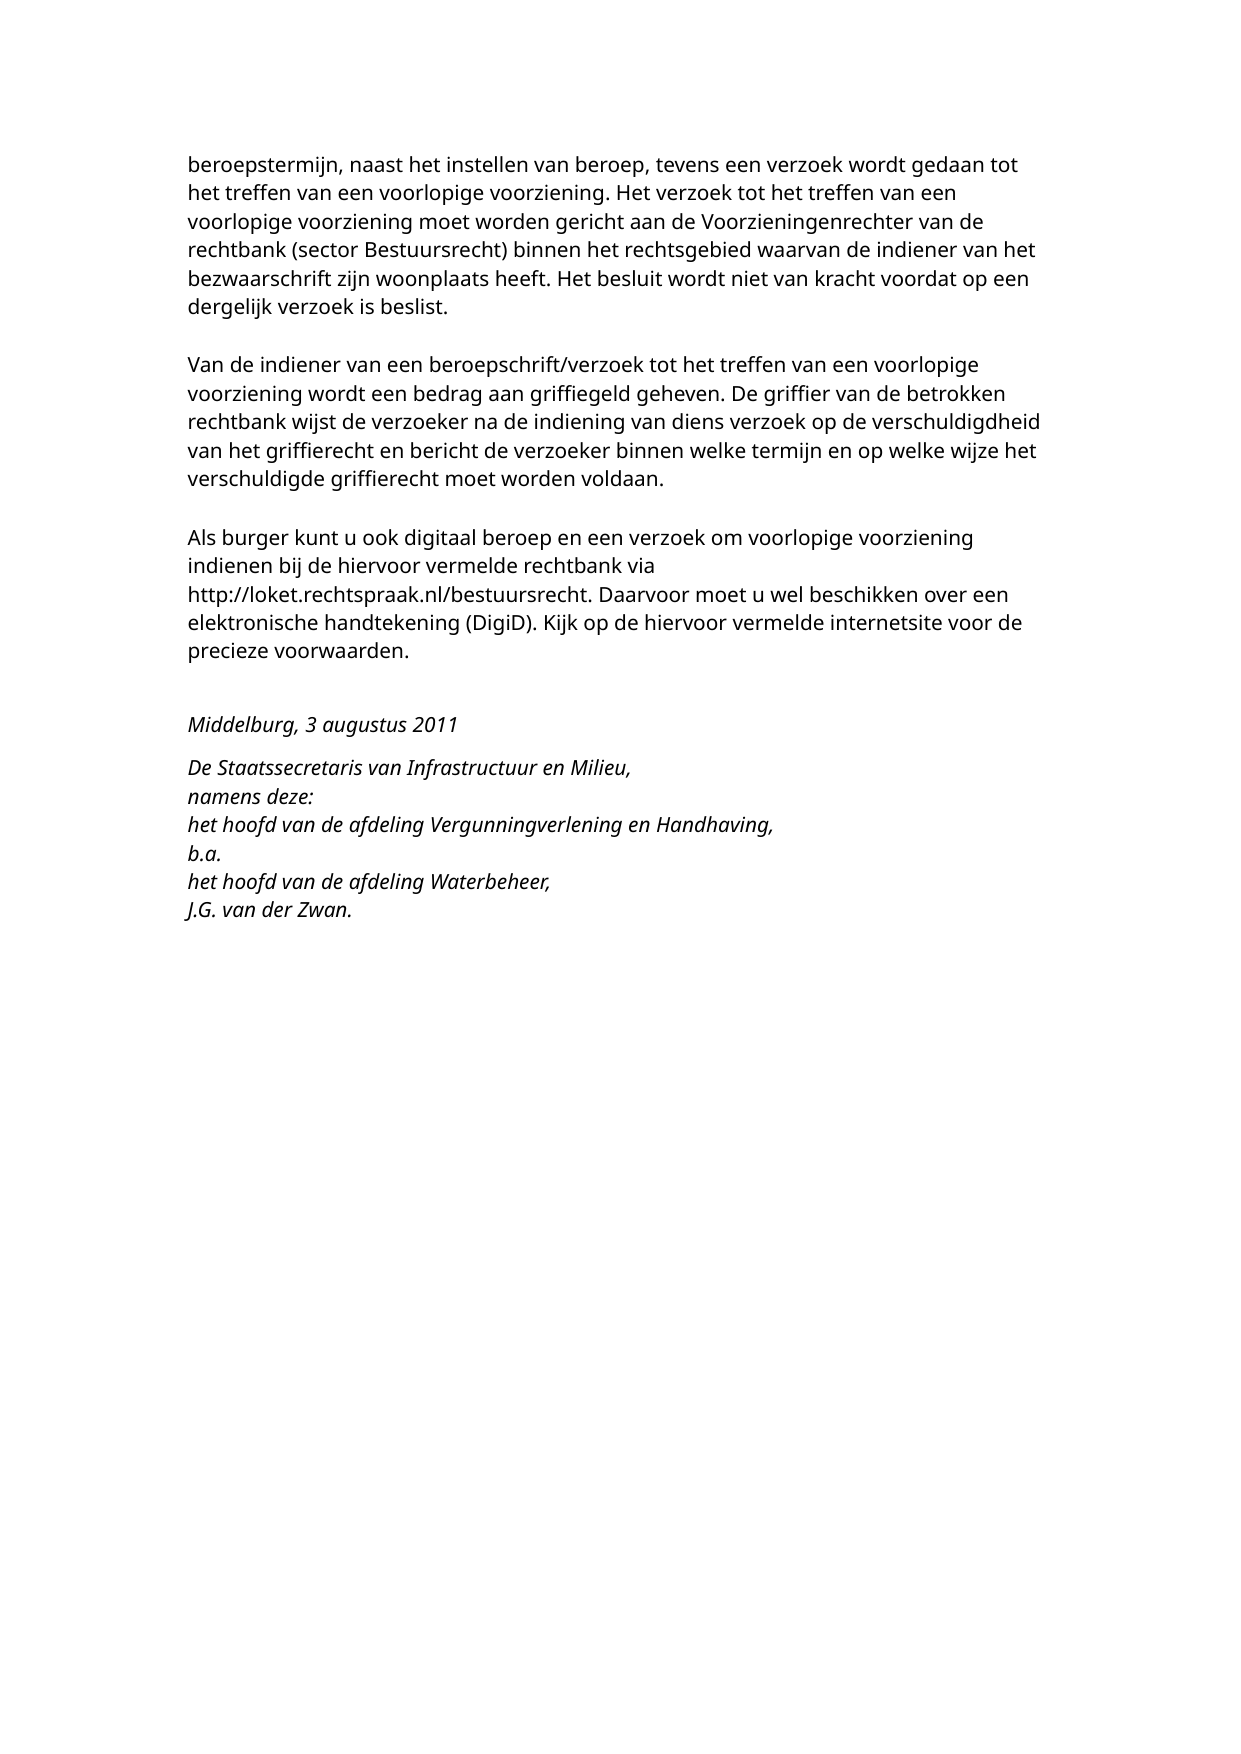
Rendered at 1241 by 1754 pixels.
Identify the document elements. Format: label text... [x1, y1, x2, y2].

text b.a. [187, 839, 1053, 867]
text Van de indiener van een beroepschrift/verzoek tot het treffen van een voorlopige voorziening wordt een bedrag aan griffiegeld geheven. De griffier van de betrokken rechtbank wijst de verzoeker na de indiening van diens verzoek op de verschuldigdheid van het griffierecht en bericht de verzoeker binnen welke termijn en op welke wijze het verschuldigde griffierecht moet worden voldaan. [187, 351, 1053, 493]
text Als burger kunt u ook digitaal beroep en een verzoek om voorlopige voorziening indienen bij de hiervoor vermelde rechtbank via http://loket.rechtspraak.nl/bestuursrecht. Daarvoor moet u wel beschikken over een elektronische handtekening (DigiD). Kijk op de hiervoor vermelde internetsite voor de precieze voorwaarden. [187, 523, 1053, 665]
text Middelburg, 3 augustus 2011 [187, 710, 1053, 738]
text het hoofd van de afdeling Waterbeheer, [187, 867, 1053, 896]
text De Staatssecretaris van Infrastructuur en Milieu, [187, 753, 1053, 782]
text J.G. van der Zwan. [187, 896, 1053, 924]
text het hoofd van de afdeling Vergunningverlening en Handhaving, [187, 810, 1053, 839]
text beroepstermijn, naast het instellen van beroep, tevens een verzoek wordt gedaan tot het treffen van een voorlopige voorziening. Het verzoek tot het treffen van een voorlopige voorziening moet worden gericht aan de Voorzieningenrechter van de rechtbank (sector Bestuursrecht) binnen het rechtsgebied waarvan de indiener van het bezwaarschrift zijn woonplaats heeft. Het besluit wordt niet van kracht voordat op een dergelijk verzoek is beslist. [187, 150, 1053, 321]
text namens deze: [187, 782, 1053, 810]
